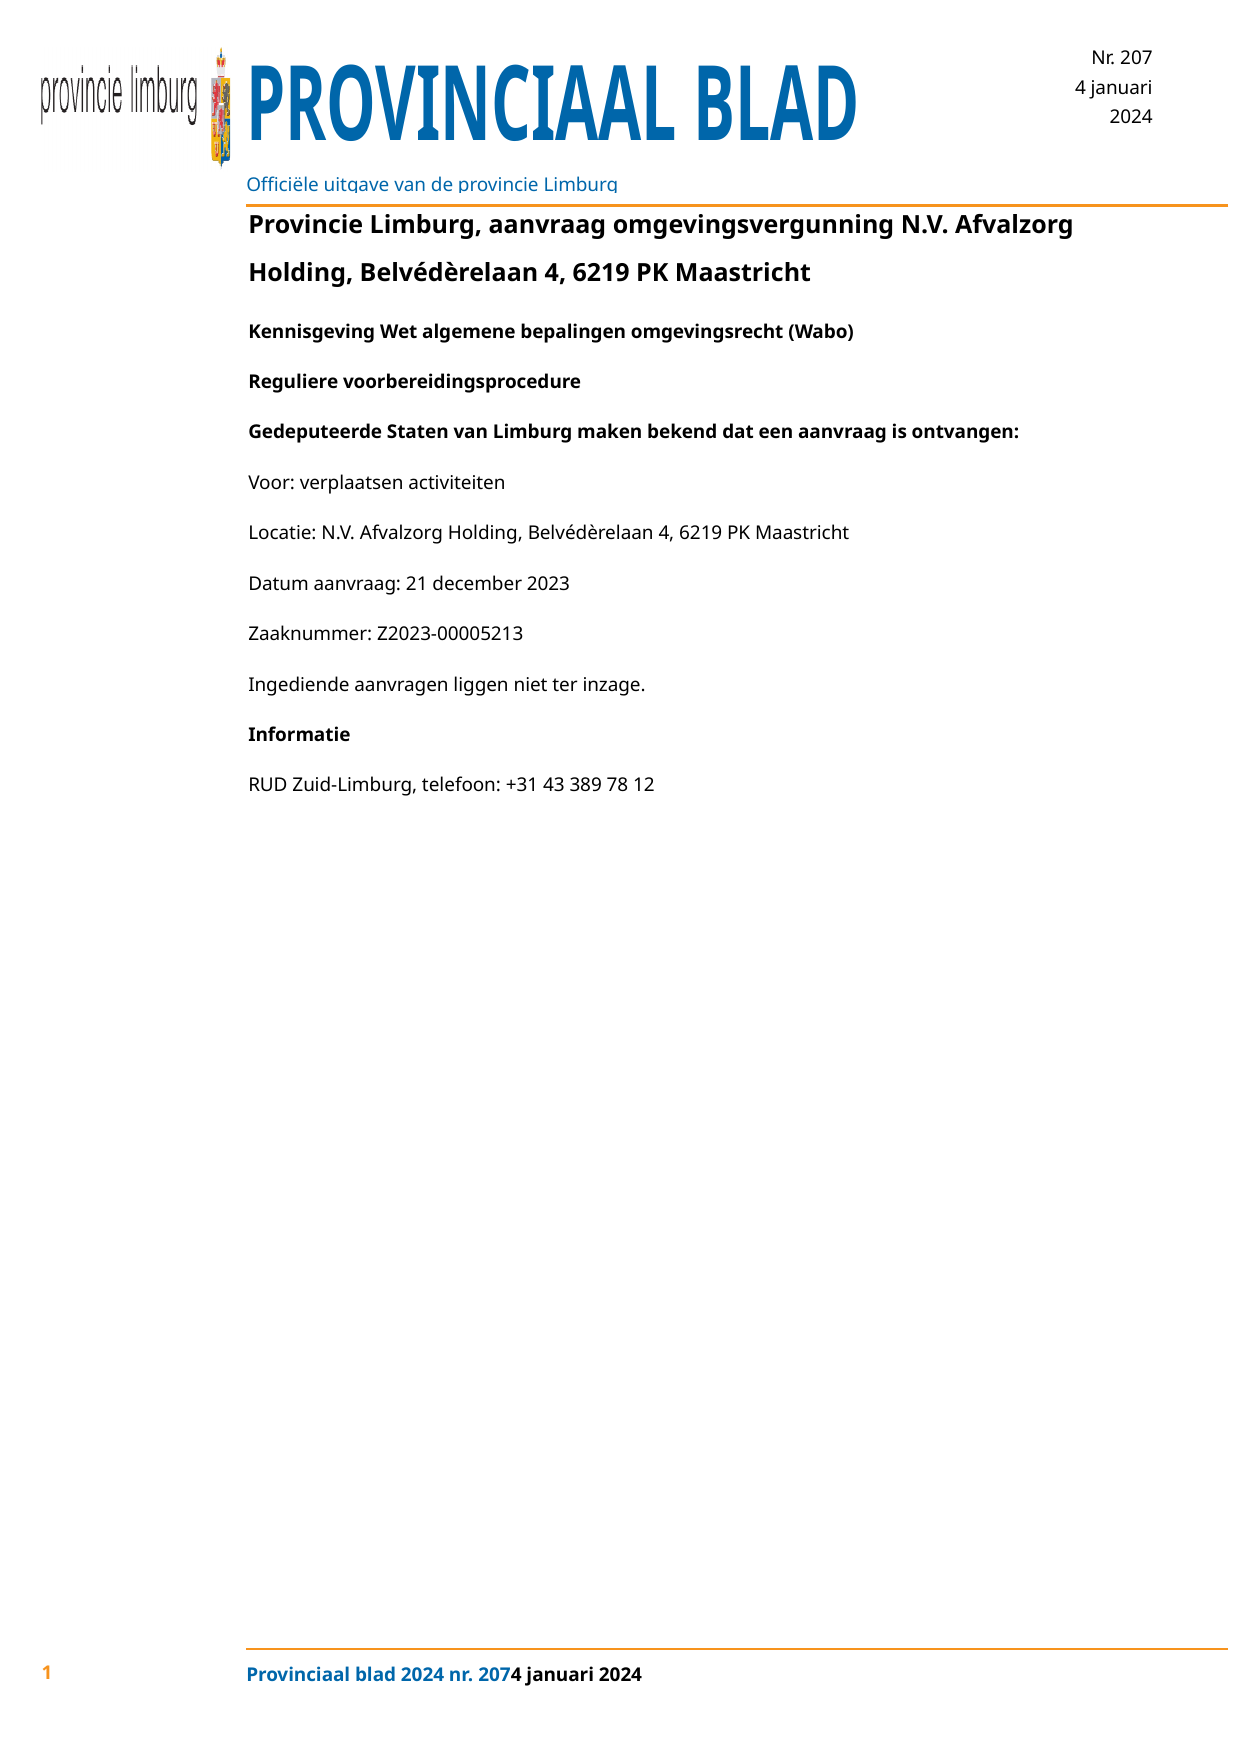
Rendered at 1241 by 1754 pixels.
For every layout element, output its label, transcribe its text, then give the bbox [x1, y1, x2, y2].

text Reguliere voorbereidingsprocedure [248, 368, 1152, 394]
text Ingediende aanvragen liggen niet ter inzage. [248, 671, 1152, 697]
text Datum aanvraag: 21 december 2023 [248, 570, 1152, 596]
picture [41, 47, 231, 172]
text Provincie Limburg, aanvraag omgevingsvergunning N.V. Afvalzorg Holding, Belvédèrelaan 4, 6219 PK Maastricht [248, 207, 1152, 288]
text Locatie: N.V. Afvalzorg Holding, Belvédèrelaan 4, 6219 PK Maastricht [248, 519, 1152, 545]
text Informatie [248, 721, 1152, 747]
text Kennisgeving Wet algemene bepalingen omgevingsrecht (Wabo) [248, 318, 1152, 344]
text Gedeputeerde Staten van Limburg maken bekend dat een aanvraag is ontvangen: [248, 419, 1152, 444]
text Voor: verplaatsen activiteiten [248, 469, 1152, 495]
text Zaaknummer: Z2023-00005213 [248, 620, 1152, 646]
text RUD Zuid-Limburg, telefoon: +31 43 389 78 12 [248, 772, 1152, 797]
